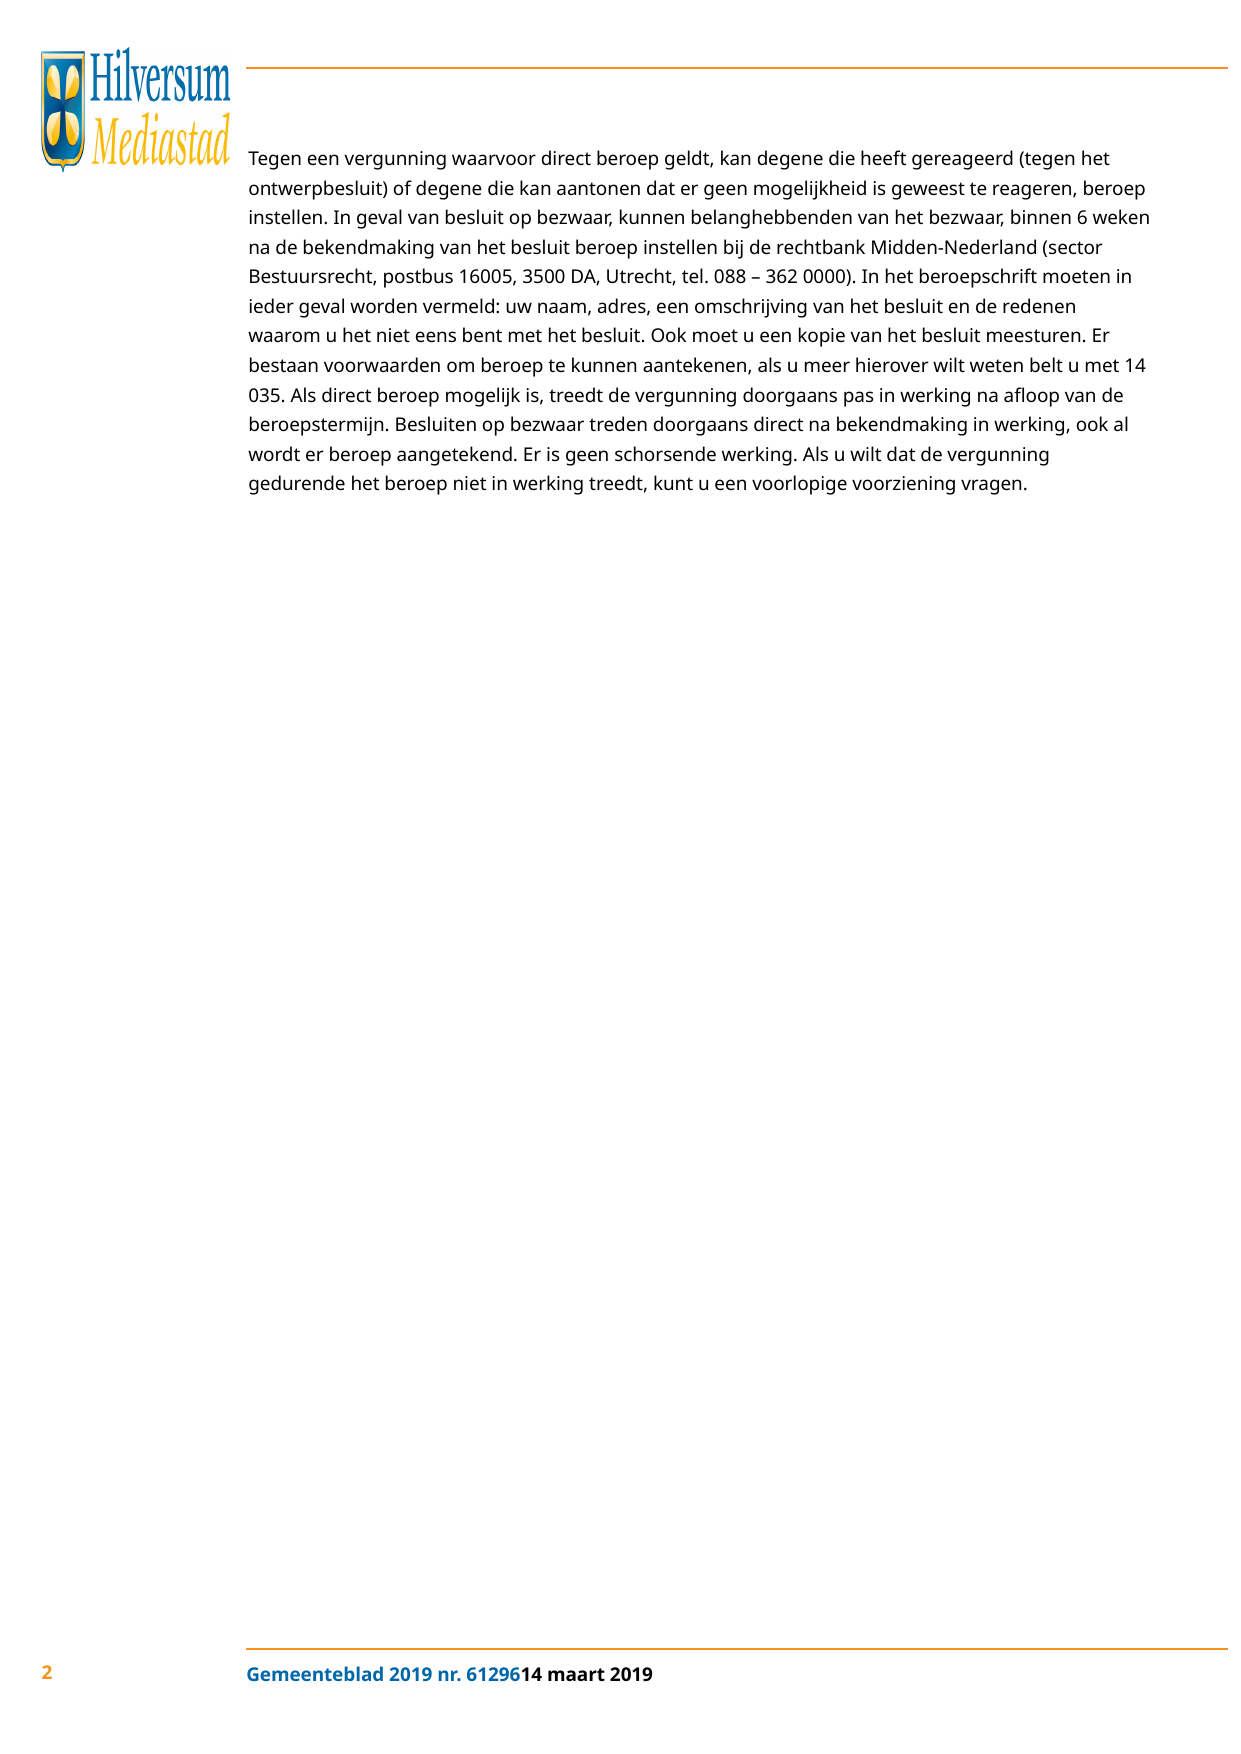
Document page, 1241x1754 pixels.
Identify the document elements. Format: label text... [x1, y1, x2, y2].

picture [41, 47, 231, 172]
text Tegen een vergunning waarvoor direct beroep geldt, kan degene die heeft gereageerd (tegen het ontwerpbesluit) of degene die kan aantonen dat er geen mogelijkheid is geweest te reageren, beroep instellen. In geval van besluit op bezwaar, kunnen belanghebbenden van het bezwaar, binnen 6 weken na de bekendmaking van het besluit beroep instellen bij de rechtbank Midden-Nederland (sector Bestuursrecht, postbus 16005, 3500 DA, Utrecht, tel. 088 – 362 0000). In het beroepschrift moeten in ieder geval worden vermeld: uw naam, adres, een omschrijving van het besluit en de redenen waarom u het niet eens bent met het besluit. Ook moet u een kopie van het besluit meesturen. Er bestaan voorwaarden om beroep te kunnen aantekenen, als u meer hierover wilt weten belt u met 14 035. Als direct beroep mogelijk is, treedt de vergunning doorgaans pas in werking na afloop van de beroepstermijn. Besluiten op bezwaar treden doorgaans direct na bekendmaking in werking, ook al wordt er beroep aangetekend. Er is geen schorsende werking. Als u wilt dat de vergunning gedurende het beroep niet in werking treedt, kunt u een voorlopige voorziening vragen. [248, 145, 1152, 496]
